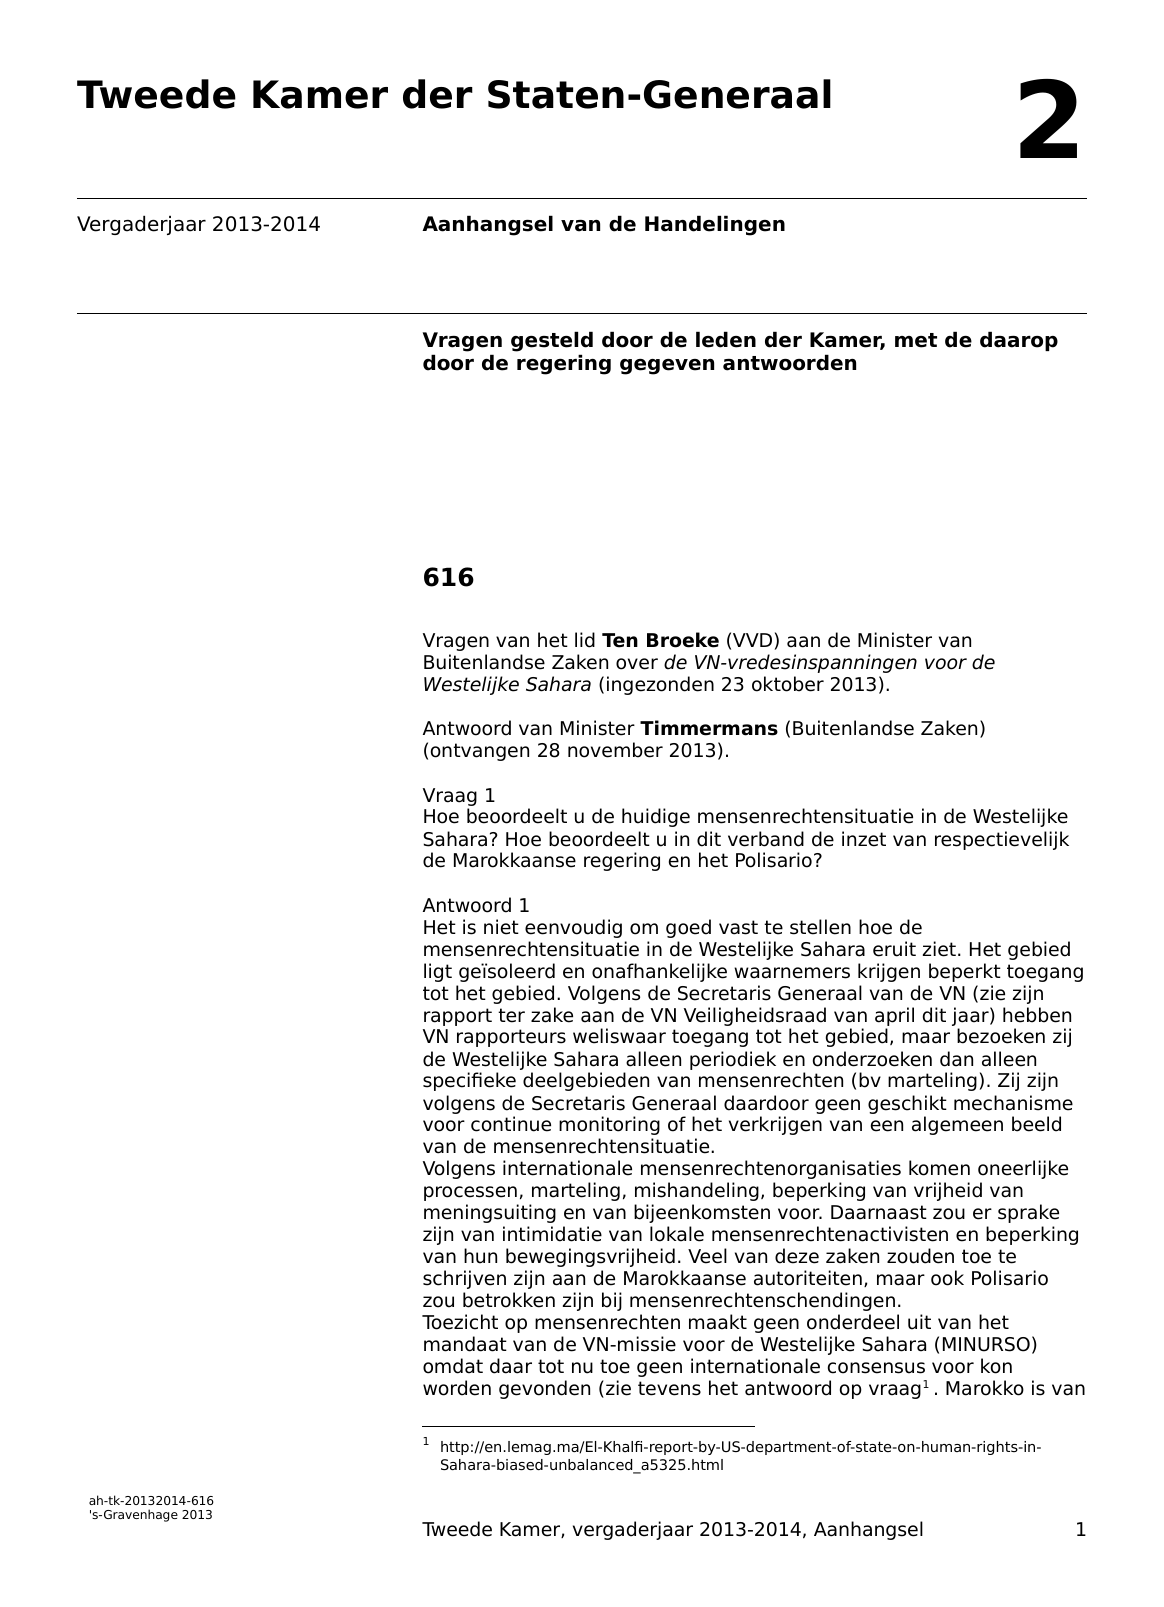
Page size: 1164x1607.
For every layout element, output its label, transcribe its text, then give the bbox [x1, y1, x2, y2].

text Vraag 1 [422, 784, 1087, 806]
text Hoe beoordeelt u de huidige mensenrechtensituatie in de Westelijke Sahara? Hoe beoordeelt u in dit verband de inzet van respectievelijk de Marokkaanse regering en het Polisario? [422, 806, 1087, 872]
text Het is niet eenvoudig om goed vast te stellen hoe de mensenrechtensituatie in de Westelijke Sahara eruit ziet. Het gebied ligt geïsoleerd en onafhankelijke waarnemers krijgen beperkt toegang tot het gebied. Volgens de Secretaris Generaal van de VN (zie zijn rapport ter zake aan de VN Veiligheidsraad van april dit jaar) hebben VN rapporteurs weliswaar toegang tot het gebied, maar bezoeken zij de Westelijke Sahara alleen periodiek en onderzoeken dan alleen specifieke deelgebieden van mensenrechten (bv marteling). Zij zijn volgens de Secretaris Generaal daardoor geen geschikt mechanisme voor continue monitoring of het verkrijgen van een algemeen beeld van de mensenrechtensituatie. [422, 917, 1087, 1158]
text 616 [422, 563, 1087, 592]
text 's-Gravenhage 2013 [88, 1508, 323, 1522]
table_header Tweede Kamer der Staten-Generaal [77, 59, 886, 198]
text Toezicht op mensenrechten maakt geen onderdeel uit van het mandaat van de VN-missie voor de Westelijke Sahara (MINURSO) omdat daar tot nu toe geen internationale consensus voor kon worden gevonden (zie tevens het antwoord op vraag. Marokko is van [422, 1312, 1087, 1400]
table_header 2 [886, 59, 1087, 198]
text http://en.lemag.ma/El-Khalfi-report-by-US-department-of-state-on-human-rights-in-Sahara-biased-unbalanced_a5325.html [422, 1435, 1087, 1474]
text Vragen van het lid Ten Broeke (VVD) aan de Minister van Buitenlandse Zaken over de VN-vredesinspanningen voor de Westelijke Sahara (ingezonden 23 oktober 2013). [422, 630, 1087, 696]
table_cell Vragen gesteld door de leden der Kamer, met de daarop door de regering gegeven antwoorden [422, 314, 1087, 375]
table_cell Vergaderjaar 2013-2014 [77, 199, 422, 313]
text Antwoord 1 [422, 894, 1087, 917]
text Volgens internationale mensenrechtenorganisaties komen oneerlijke processen, marteling, mishandeling, beperking van vrijheid van meningsuiting en van bijeenkomsten voor. Daarnaast zou er sprake zijn van intimidatie van lokale mensenrechtenactivisten en beperking van hun bewegingsvrijheid. Veel van deze zaken zouden toe te schrijven zijn aan de Marokkaanse autoriteiten, maar ook Polisario zou betrokken zijn bij mensenrechtenschendingen. [422, 1158, 1087, 1312]
text Antwoord van Minister Timmermans (Buitenlandse Zaken) (ontvangen 28 november 2013). [422, 718, 1087, 762]
table_cell [77, 314, 422, 375]
table_cell Aanhangsel van de Handelingen [422, 199, 1087, 313]
text ah-tk-20132014-616 [88, 1494, 323, 1508]
